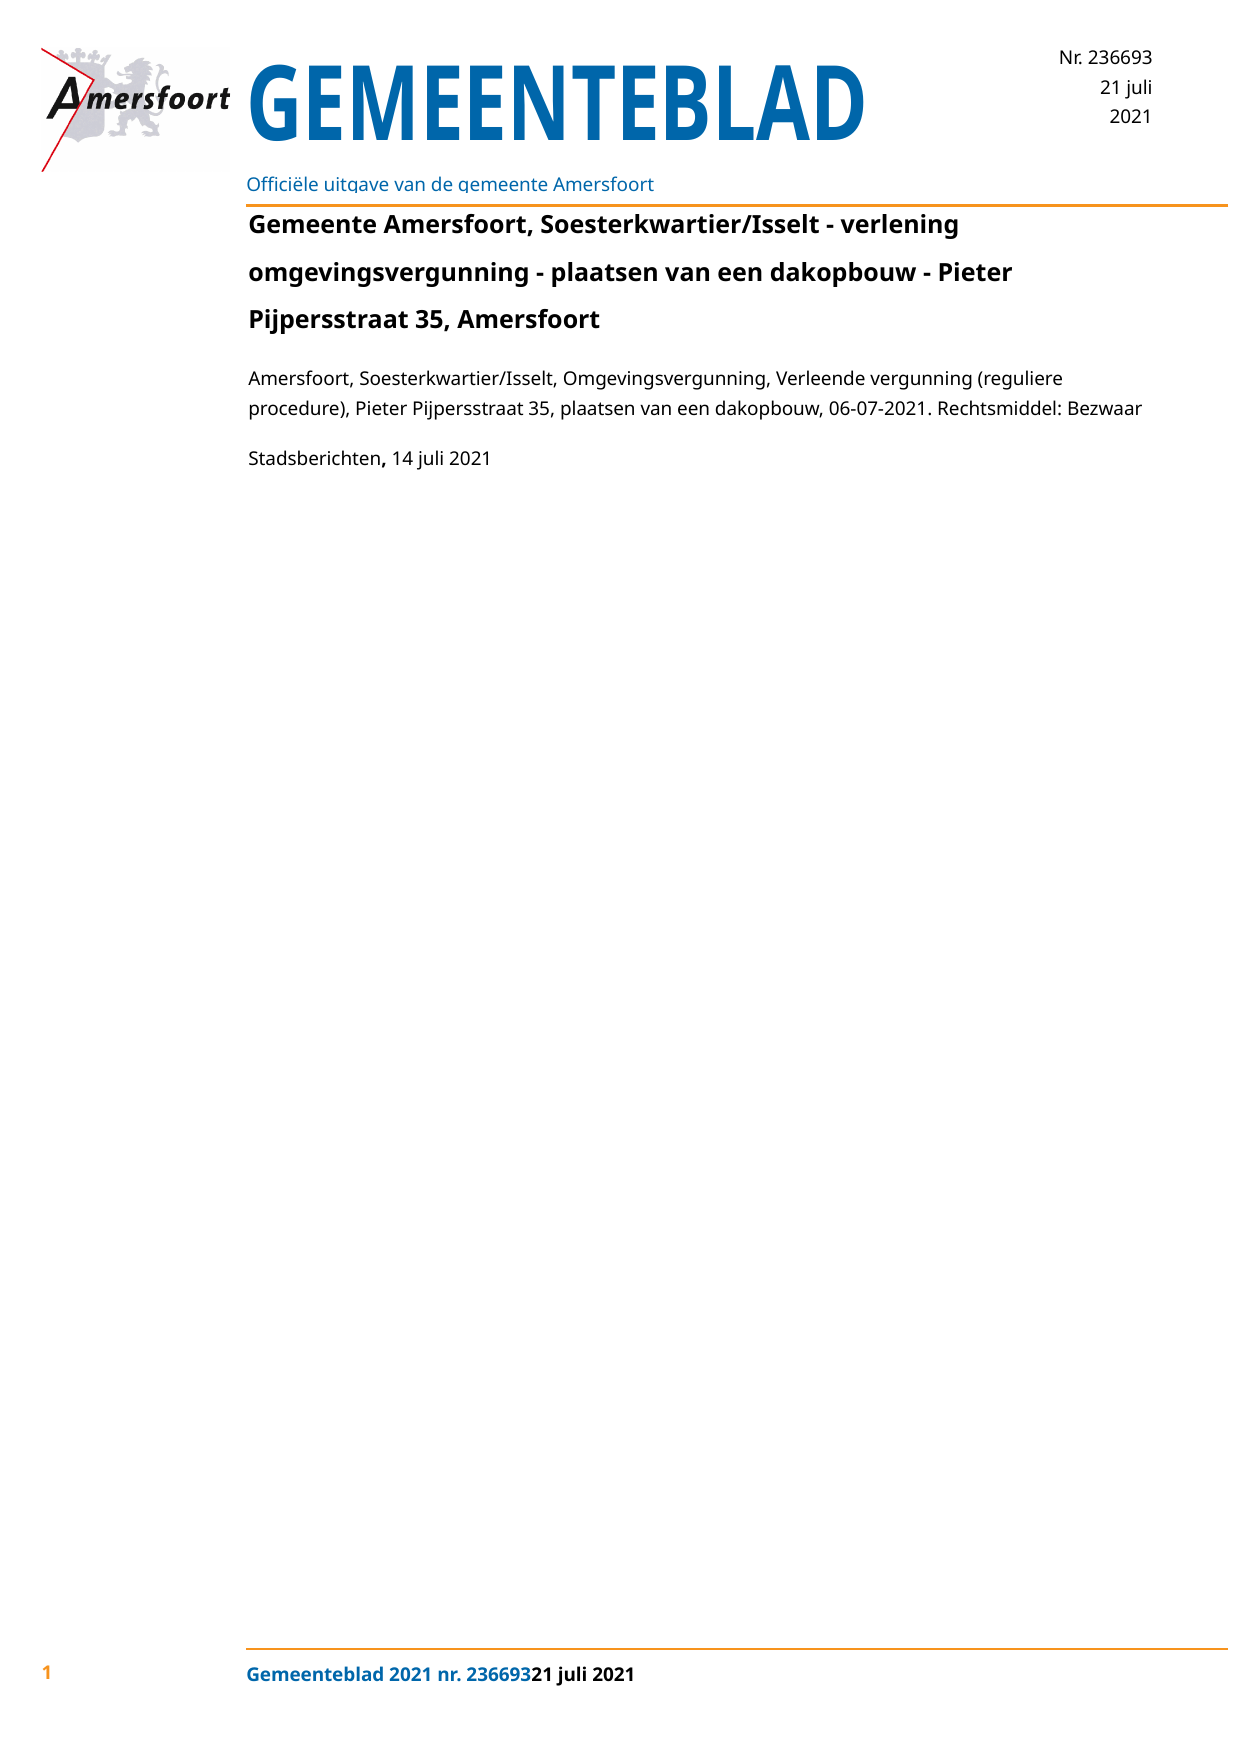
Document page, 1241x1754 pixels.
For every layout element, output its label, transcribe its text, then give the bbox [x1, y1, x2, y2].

text Amersfoort, Soesterkwartier/Isselt, Omgevingsvergunning, Verleende vergunning (reguliere procedure), Pieter Pijpersstraat 35, plaatsen van een dakopbouw, 06-07-2021. Rechtsmiddel: Bezwaar [248, 366, 1152, 421]
text Stadsberichten, 14 juli 2021 [248, 446, 1152, 471]
picture [41, 47, 231, 172]
text Gemeente Amersfoort, Soesterkwartier/Isselt - verlening omgevingsvergunning - plaatsen van een dakopbouw - Pieter Pijpersstraat 35, Amersfoort [248, 207, 1152, 336]
